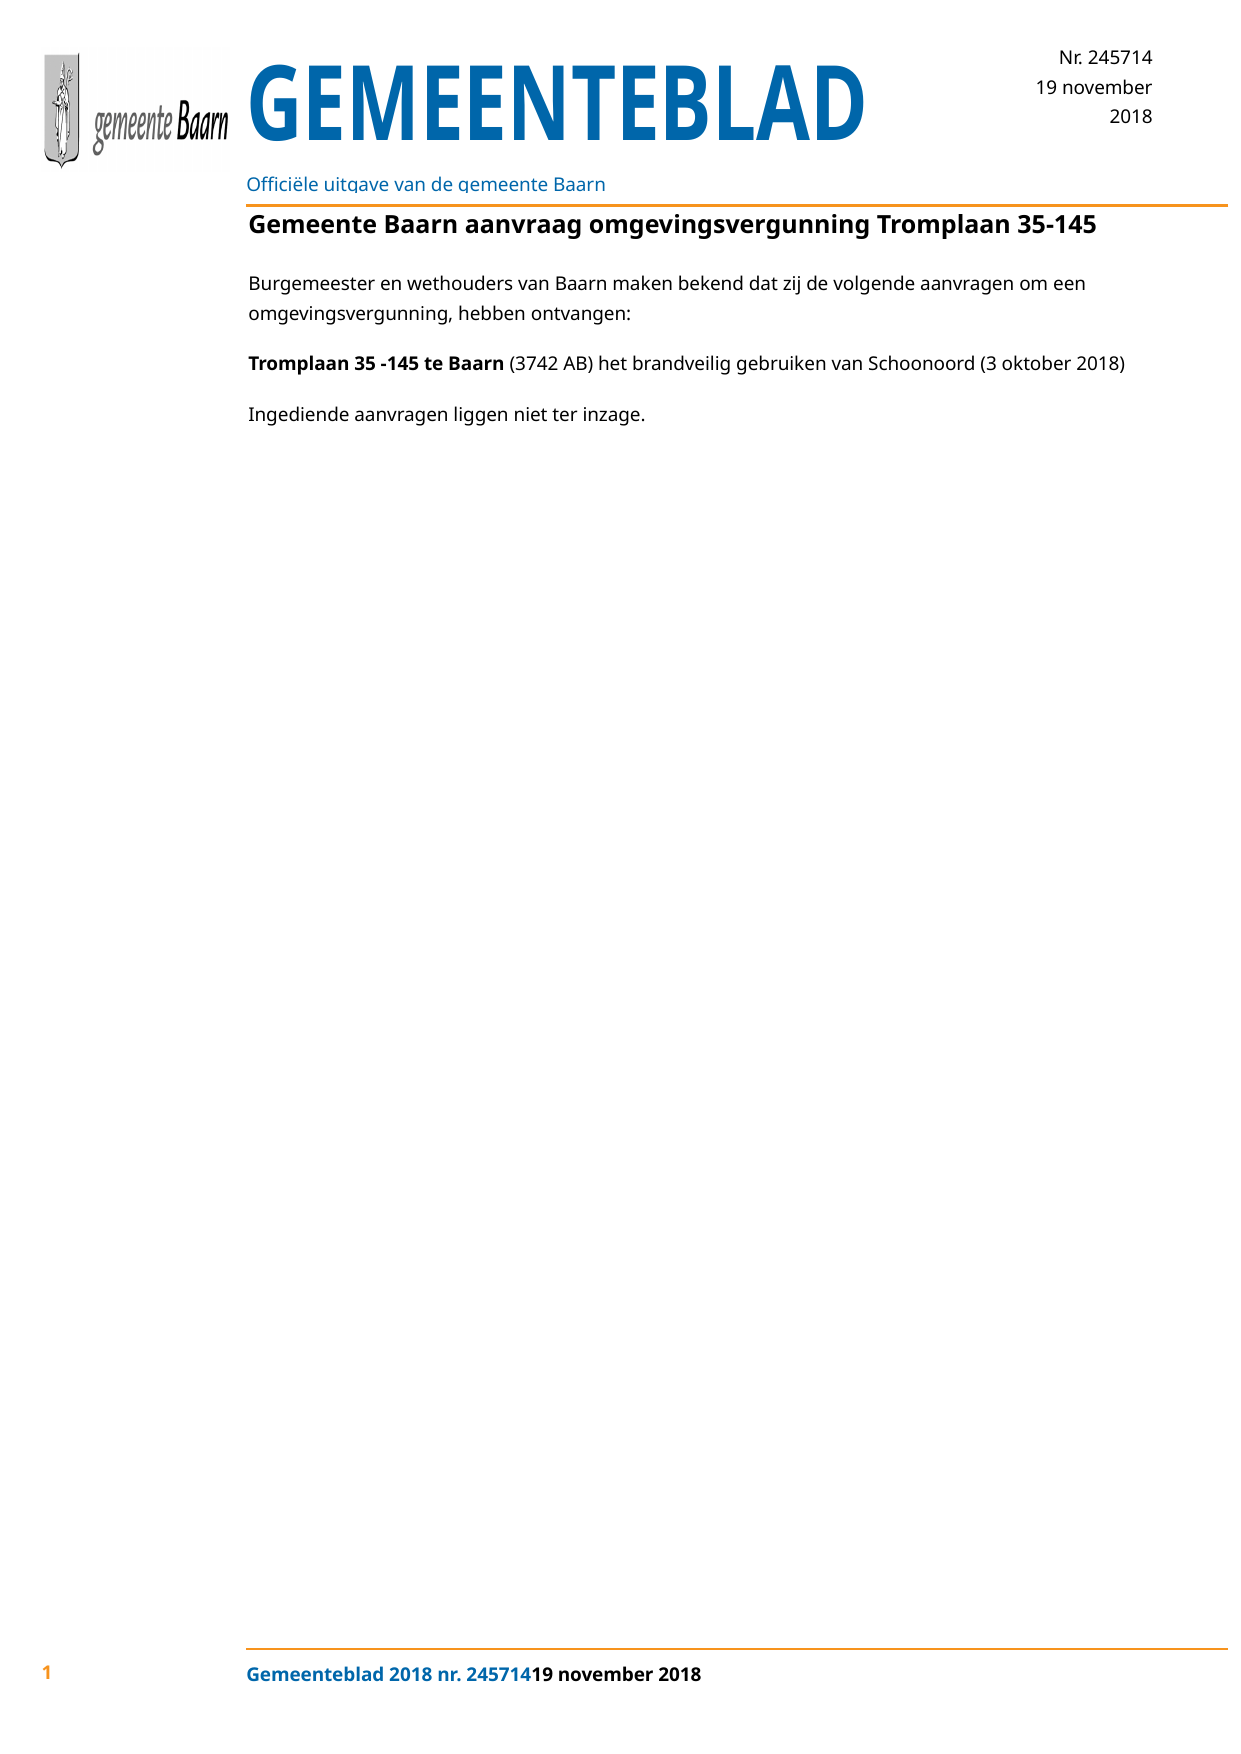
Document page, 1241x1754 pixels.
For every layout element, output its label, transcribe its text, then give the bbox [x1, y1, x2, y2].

picture [41, 47, 231, 172]
text Tromplaan 35 -145 te Baarn (3742 AB) het brandveilig gebruiken van Schoonoord (3 oktober 2018) [248, 350, 1152, 376]
text Burgemeester en wethouders van Baarn maken bekend dat zij de volgende aanvragen om een omgevingsvergunning, hebben ontvangen: [248, 270, 1152, 326]
text Ingediende aanvragen liggen niet ter inzage. [248, 401, 1152, 426]
text Gemeente Baarn aanvraag omgevingsvergunning Tromplaan 35-145 [248, 207, 1152, 241]
